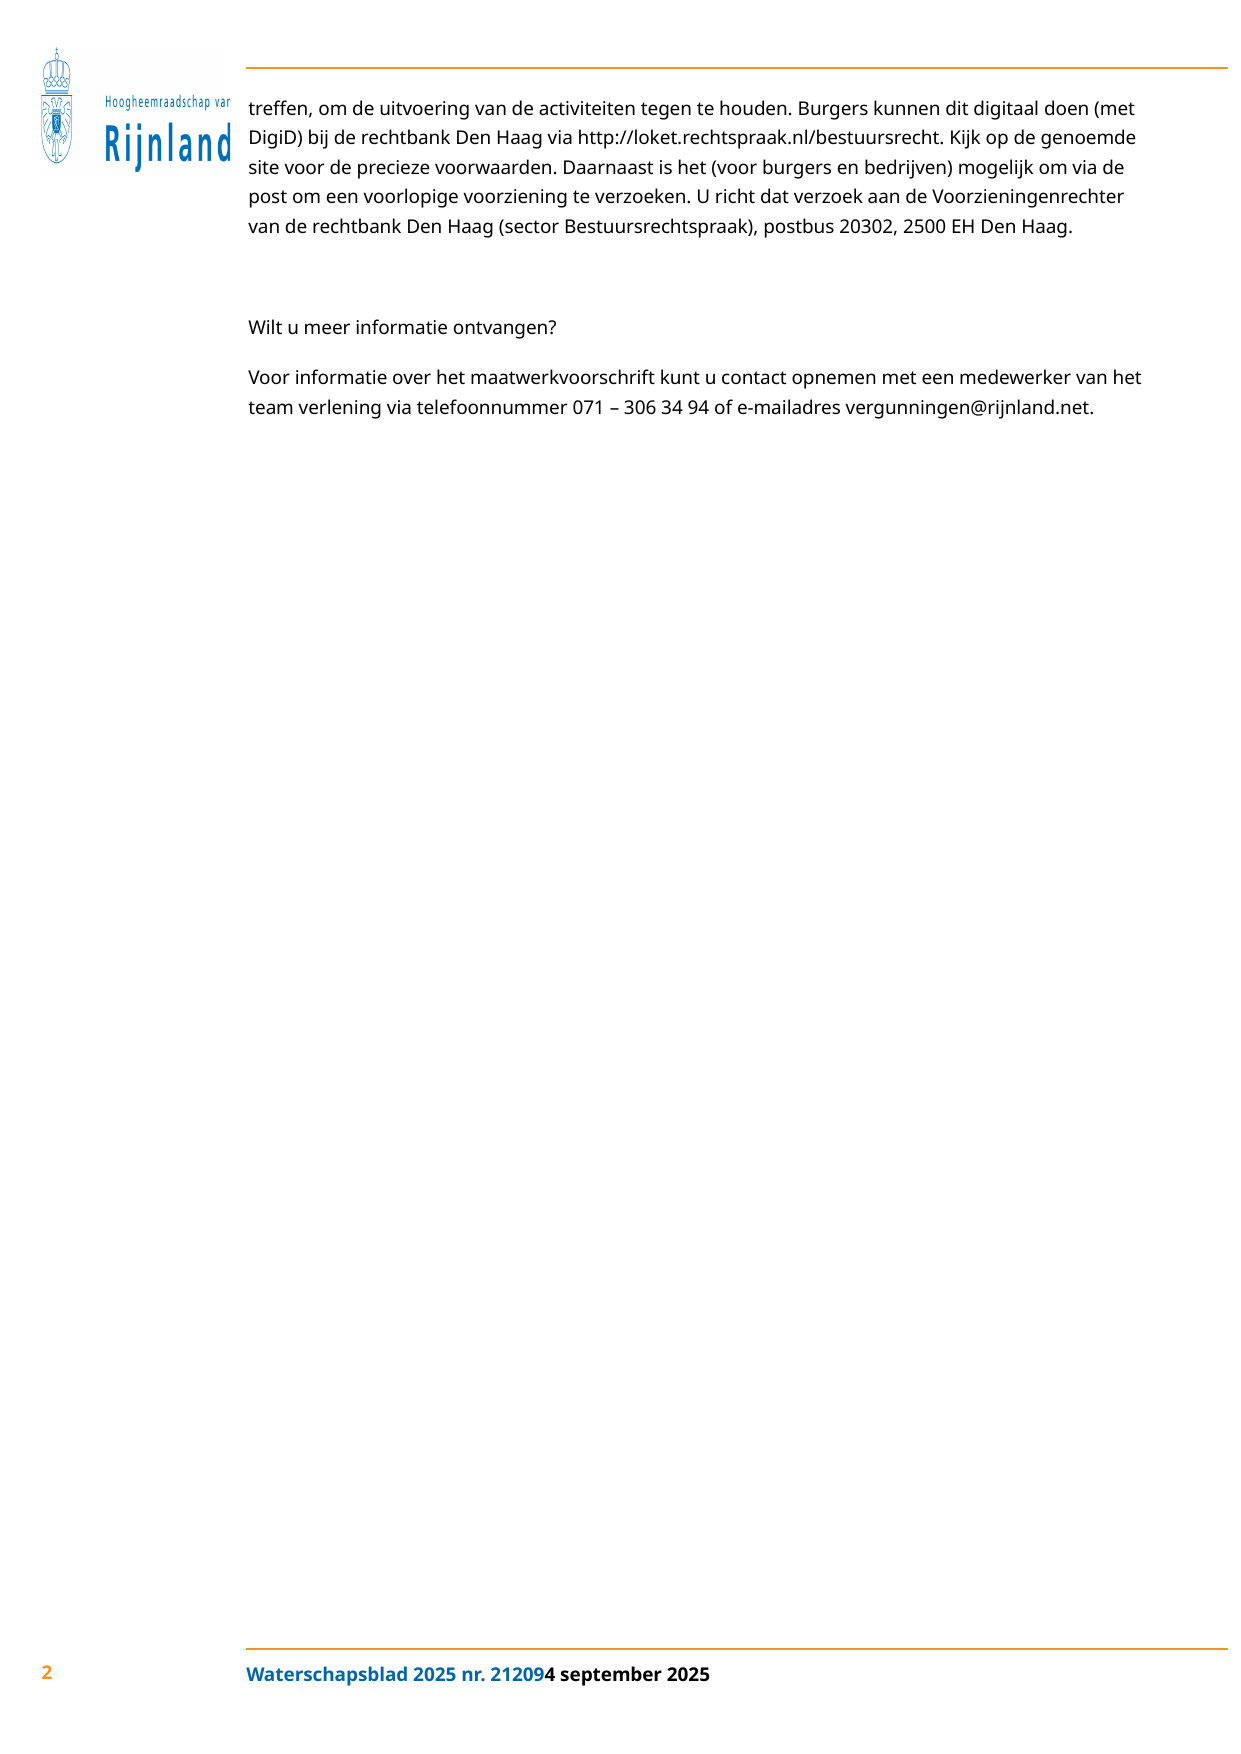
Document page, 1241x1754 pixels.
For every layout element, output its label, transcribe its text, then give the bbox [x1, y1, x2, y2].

text Voor informatie over het maatwerkvoorschrift kunt u contact opnemen met een medewerker van het team verlening via telefoonnummer 071 – 306 34 94 of e-mailadres vergunningen@rijnland.net. [248, 364, 1152, 420]
text treffen, om de uitvoering van de activiteiten tegen te houden. Burgers kunnen dit digitaal doen (met DigiD) bij de rechtbank Den Haag via http://loket.rechtspraak.nl/bestuursrecht. Kijk op de genoemde site voor de precieze voorwaarden. Daarnaast is het (voor burgers en bedrijven) mogelijk om via de post om een voorlopige voorziening te verzoeken. U richt dat verzoek aan de Voorzieningenrechter van de rechtbank Den Haag (sector Bestuursrechtspraak), postbus 20302, 2500 EH Den Haag. [248, 95, 1152, 239]
text Wilt u meer informatie ontvangen? [248, 314, 1152, 340]
picture [41, 47, 231, 172]
